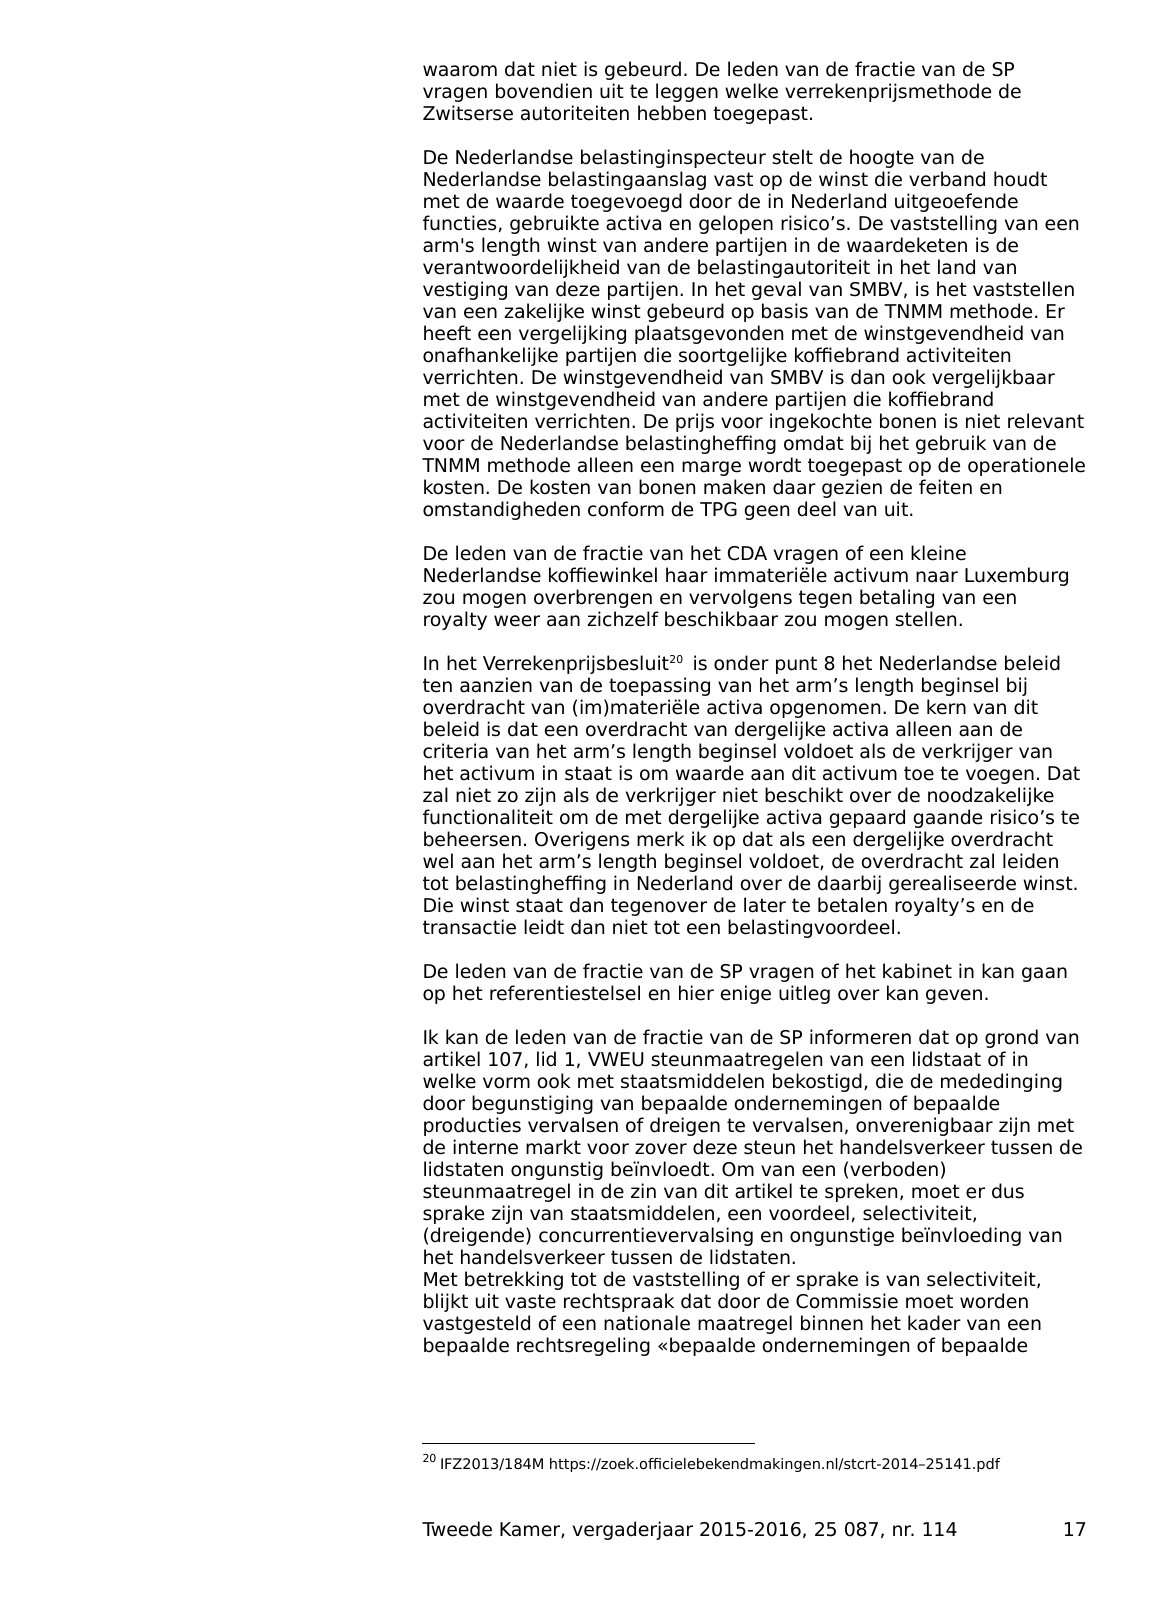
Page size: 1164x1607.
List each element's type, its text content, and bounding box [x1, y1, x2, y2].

text Met betrekking tot de vaststelling of er sprake is van selectiviteit, blijkt uit vaste rechtspraak dat door de Commissie moet worden vastgesteld of een nationale maatregel binnen het kader van een bepaalde rechtsregeling «bepaalde ondernemingen of bepaalde [422, 1269, 1087, 1357]
text waarom dat niet is gebeurd. De leden van de fractie van de SP vragen bovendien uit te leggen welke verrekenprijsmethode de Zwitserse autoriteiten hebben toegepast. [422, 59, 1087, 125]
text De leden van de fractie van het CDA vragen of een kleine Nederlandse koffiewinkel haar immateriële activum naar Luxemburg zou mogen overbrengen en vervolgens tegen betaling van een royalty weer aan zichzelf beschikbaar zou mogen stellen. [422, 543, 1087, 631]
text IFZ2013/184M https://zoek.officielebekendmakingen.nl/stcrt-2014–25141.pdf [422, 1452, 1087, 1474]
text In het Verrekenprijsbesluit is onder punt 8 het Nederlandse beleid ten aanzien van de toepassing van het arm’s length beginsel bij overdracht van (im)materiële activa opgenomen. De kern van dit beleid is dat een overdracht van dergelijke activa alleen aan de criteria van het arm’s length beginsel voldoet als de verkrijger van het activum in staat is om waarde aan dit activum toe te voegen. Dat zal niet zo zijn als de verkrijger niet beschikt over de noodzakelijke functionaliteit om de met dergelijke activa gepaard gaande risico’s te beheersen. Overigens merk ik op dat als een dergelijke overdracht wel aan het arm’s length beginsel voldoet, de overdracht zal leiden tot belastingheffing in Nederland over de daarbij gerealiseerde winst. Die winst staat dan tegenover de later te betalen royalty’s en de transactie leidt dan niet tot een belastingvoordeel. [422, 653, 1087, 939]
text De Nederlandse belastinginspecteur stelt de hoogte van de Nederlandse belastingaanslag vast op de winst die verband houdt met de waarde toegevoegd door de in Nederland uitgeoefende functies, gebruikte activa en gelopen risico’s. De vaststelling van een arm's length winst van andere partijen in de waardeketen is de verantwoordelijkheid van de belastingautoriteit in het land van vestiging van deze partijen. In het geval van SMBV, is het vaststellen van een zakelijke winst gebeurd op basis van de TNMM methode. Er heeft een vergelijking plaatsgevonden met de winstgevendheid van onafhankelijke partijen die soortgelijke koffiebrand activiteiten verrichten. De winstgevendheid van SMBV is dan ook vergelijkbaar met de winstgevendheid van andere partijen die koffiebrand activiteiten verrichten. De prijs voor ingekochte bonen is niet relevant voor de Nederlandse belastingheffing omdat bij het gebruik van de TNMM methode alleen een marge wordt toegepast op de operationele kosten. De kosten van bonen maken daar gezien de feiten en omstandigheden conform de TPG geen deel van uit. [422, 147, 1087, 521]
text De leden van de fractie van de SP vragen of het kabinet in kan gaan op het referentiestelsel en hier enige uitleg over kan geven. [422, 961, 1087, 1005]
text Ik kan de leden van de fractie van de SP informeren dat op grond van artikel 107, lid 1, VWEU steunmaatregelen van een lidstaat of in welke vorm ook met staatsmiddelen bekostigd, die de mededinging door begunstiging van bepaalde ondernemingen of bepaalde producties vervalsen of dreigen te vervalsen, onverenigbaar zijn met de interne markt voor zover deze steun het handelsverkeer tussen de lidstaten ongunstig beïnvloedt. Om van een (verboden) steunmaatregel in de zin van dit artikel te spreken, moet er dus sprake zijn van staatsmiddelen, een voordeel, selectiviteit, (dreigende) concurrentievervalsing en ongunstige beïnvloeding van het handelsverkeer tussen de lidstaten. [422, 1027, 1087, 1269]
